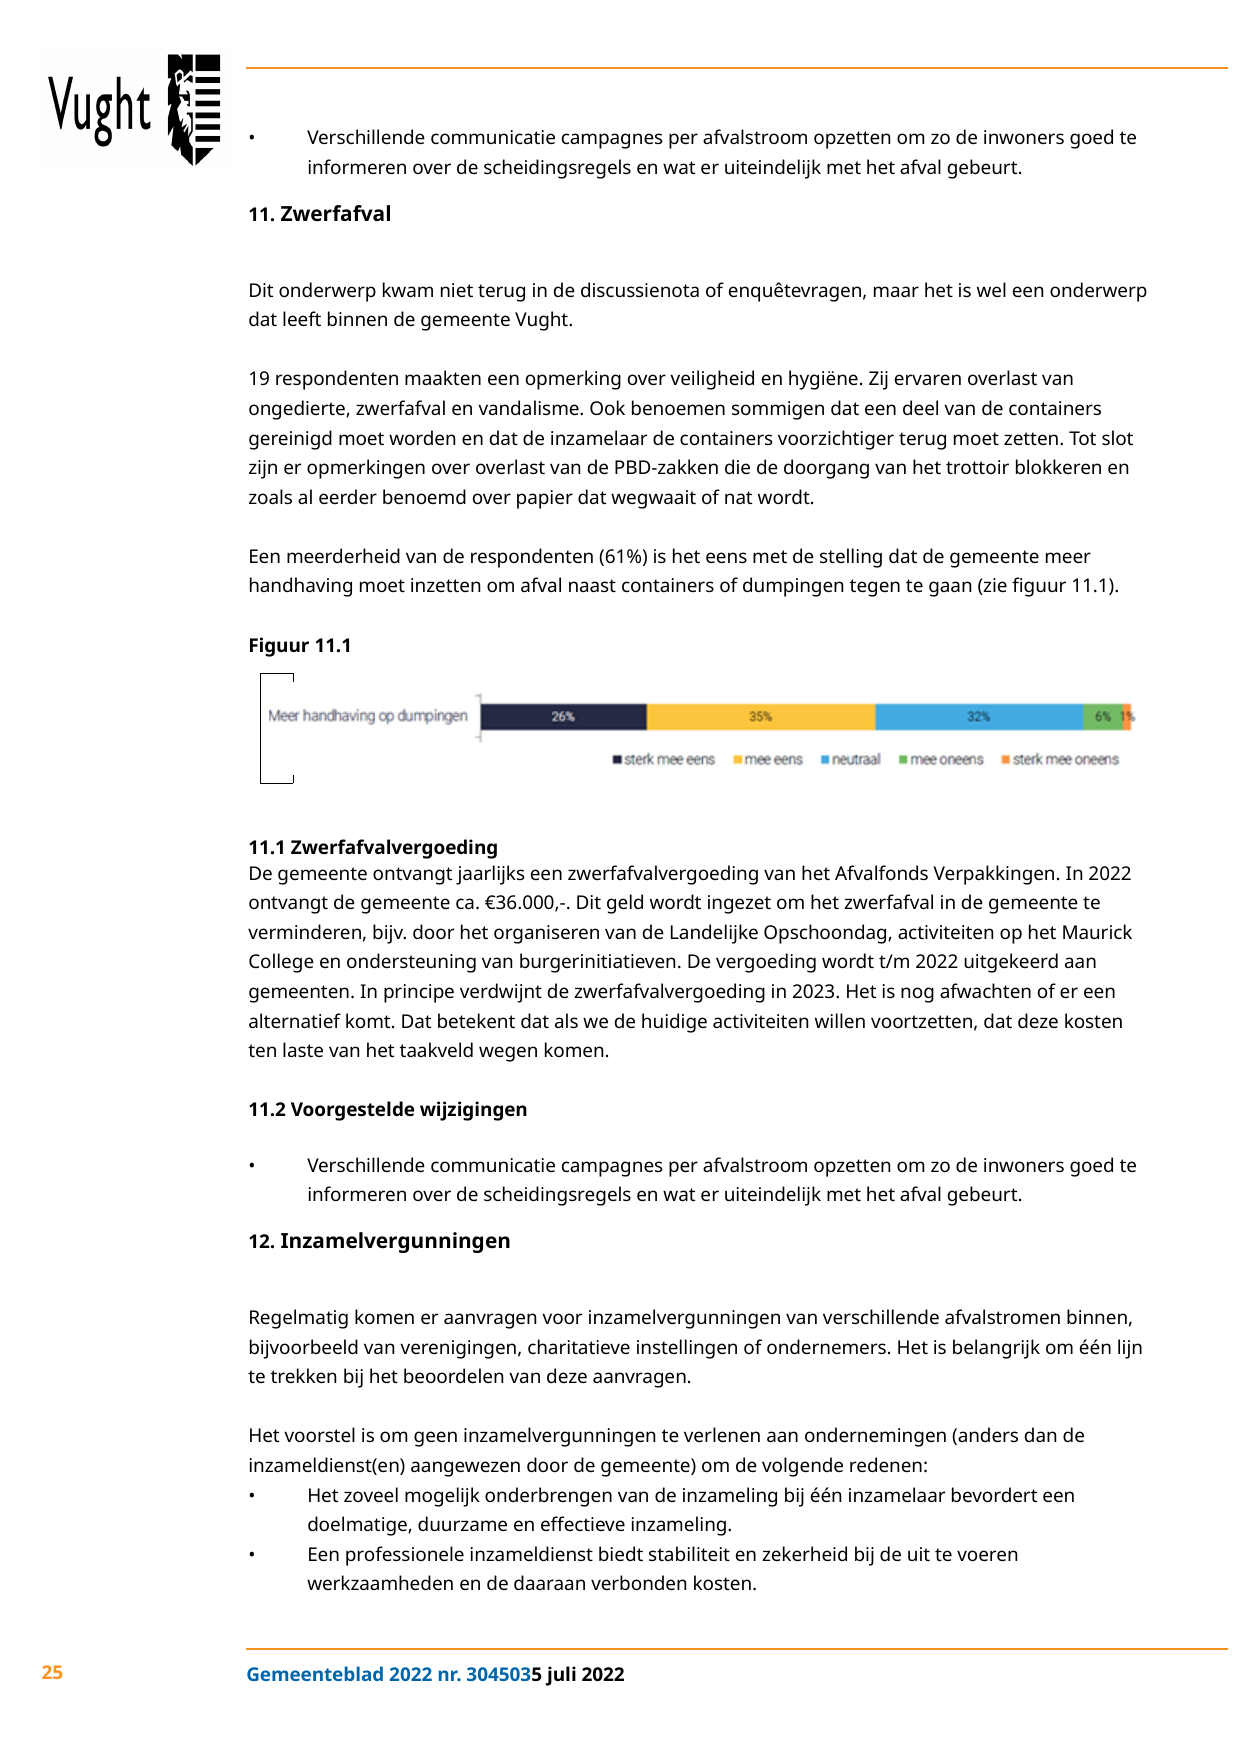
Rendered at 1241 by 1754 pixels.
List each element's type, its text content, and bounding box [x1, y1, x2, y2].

text 19 respondenten maakten een opmerking over veiligheid en hygiëne. Zij ervaren overlast van ongedierte, zwerfafval en vandalisme. Ook benoemen sommigen dat een deel van de containers gereinigd moet worden en dat de inzamelaar de containers voorzichtiger terug moet zetten. Tot slot zijn er opmerkingen over overlast van de PBD-zakken die de doorgang van het trottoir blokkeren en zoals al eerder benoemd over papier dat wegwaait of nat wordt. [248, 366, 1152, 509]
table_header Verschillende communicatie campagnes per afvalstroom opzetten om zo de inwoners goed te informeren over de scheidingsregels en wat er uiteindelijk met het afval gebeurt. [248, 125, 1152, 180]
text Dit onderwerp kwam niet terug in de discussienota of enquêtevragen, maar het is wel een onderwerp dat leeft binnen de gemeente Vught. [248, 277, 1152, 332]
picture [268, 682, 1155, 775]
text 11.2 Voorgestelde wijzigingen [248, 1097, 1152, 1122]
text De gemeente ontvangt jaarlijks een zwerfafvalvergoeding van het Afvalfonds Verpakkingen. In 2022 ontvangt de gemeente ca. €36.000,-. Dit geld wordt ingezet om het zwerfafval in de gemeente te verminderen, bijv. door het organiseren van de Landelijke Opschoondag, activiteiten op het Maurick College en ondersteuning van burgerinitiatieven. De vergoeding wordt t/m 2022 uitgekeerd aan gemeenten. In principe verdwijnt de zwerfafvalvergoeding in 2023. Het is nog afwachten of er een alternatief komt. Dat betekent dat als we de huidige activiteiten willen voortzetten, dat deze kosten ten laste van het taakveld wegen komen. [248, 860, 1152, 1063]
text Het voorstel is om geen inzamelvergunningen te verlenen aan ondernemingen (anders dan de inzameldienst(en) aangewezen door de gemeente) om de volgende redenen: [248, 1423, 1152, 1478]
text 12. Inzamelvergunningen [248, 1227, 1152, 1255]
list Een professionele inzameldienst biedt stabiliteit en zekerheid bij de uit te voeren werkzaamheden en de daaraan verbonden kosten. [248, 1541, 1152, 1596]
list Het zoveel mogelijk onderbrengen van de inzameling bij één inzamelaar bevordert een doelmatige, duurzame en effectieve inzameling. [248, 1482, 1152, 1537]
text Een meerderheid van de respondenten (61%) is het eens met de stelling dat de gemeente meer handhaving moet inzetten om afval naast containers of dumpingen tegen te gaan (zie figuur 11.1). [248, 543, 1152, 598]
text Figuur 11.1 [248, 632, 1152, 657]
picture [41, 47, 231, 172]
text 11.1 Zwerfafvalvergoeding [248, 834, 1152, 860]
table_header Verschillende communicatie campagnes per afvalstroom opzetten om zo de inwoners goed te informeren over de scheidingsregels en wat er uiteindelijk met het afval gebeurt. [248, 1152, 1152, 1207]
text 11. Zwerfafval [248, 199, 1152, 227]
text Regelmatig komen er aanvragen voor inzamelvergunningen van verschillende afvalstromen binnen, bijvoorbeeld van verenigingen, charitatieve instellingen of ondernemers. Het is belangrijk om één lijn te trekken bij het beoordelen van deze aanvragen. [248, 1304, 1152, 1389]
